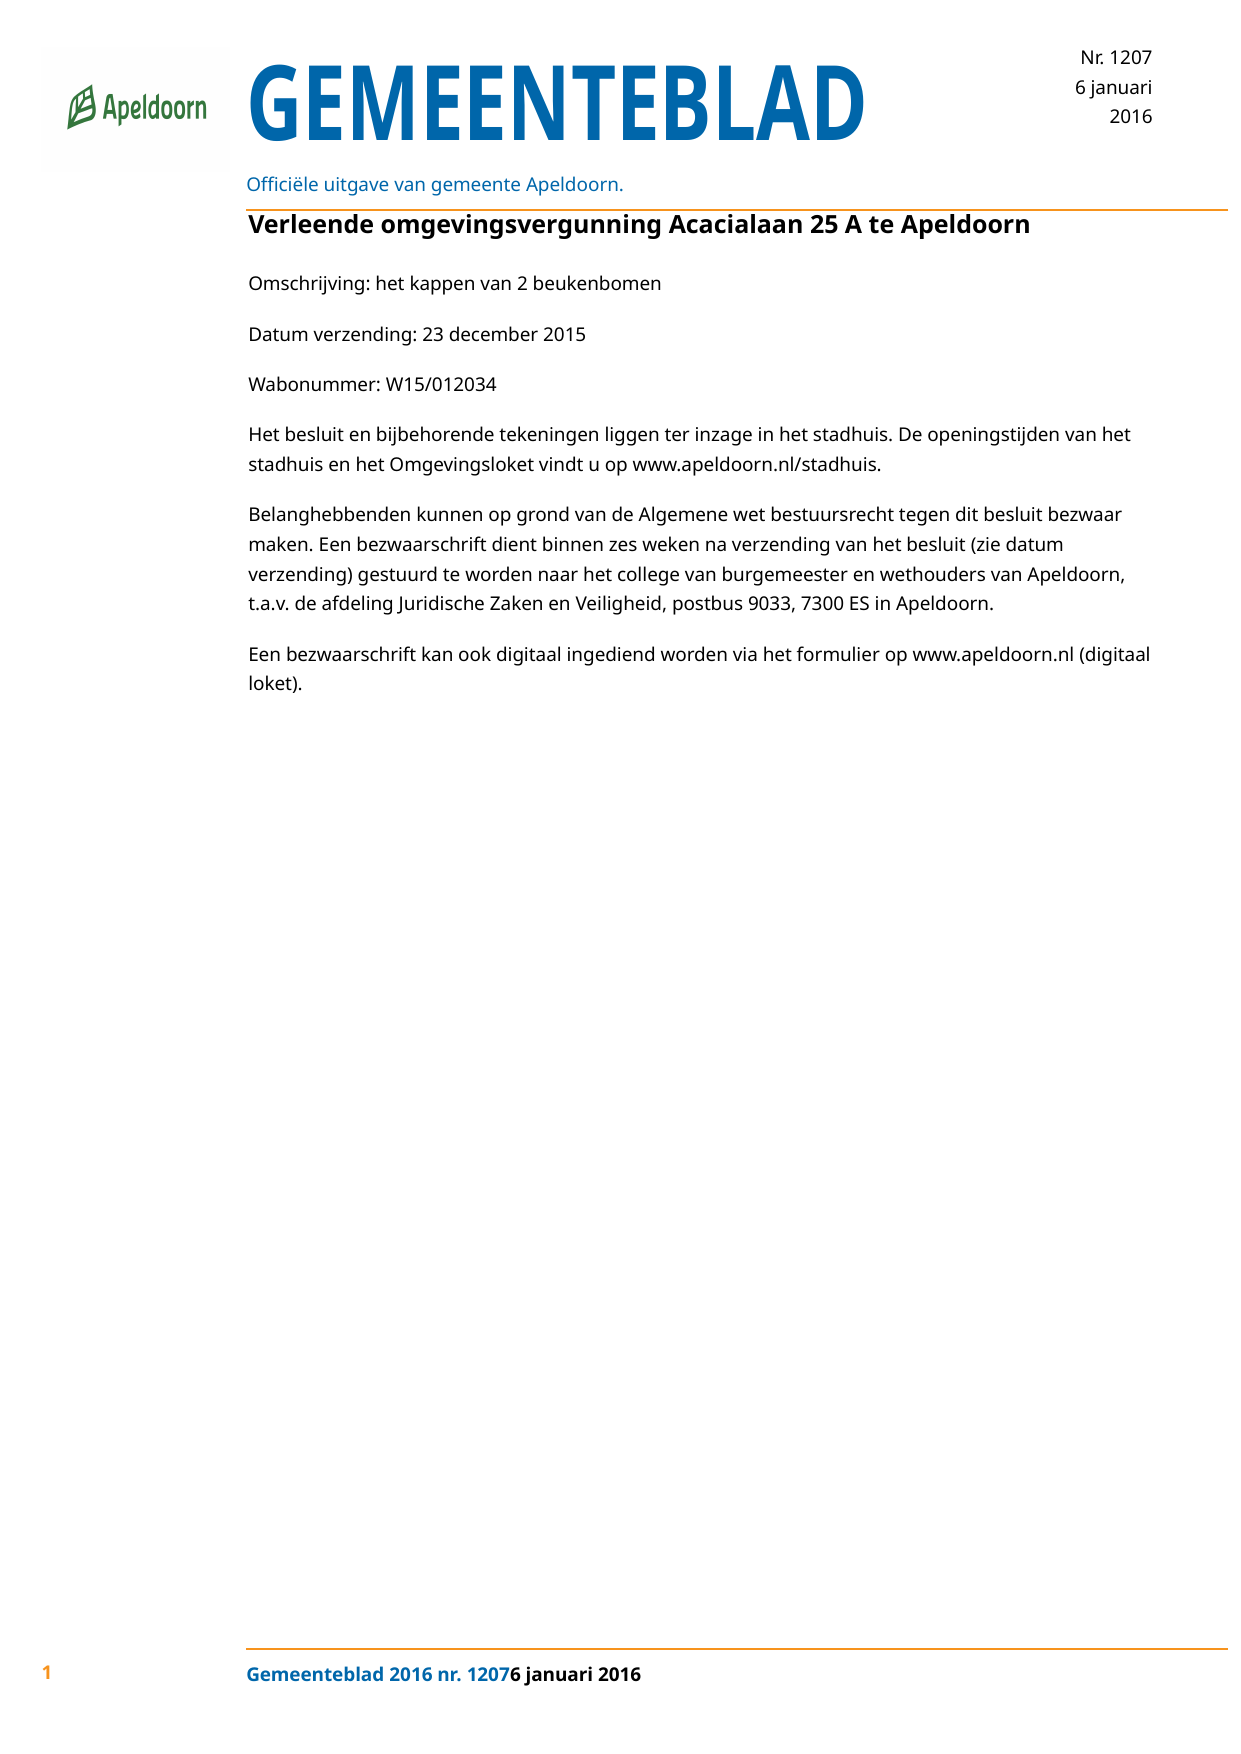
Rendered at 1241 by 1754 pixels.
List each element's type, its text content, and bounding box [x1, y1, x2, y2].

text Het besluit en bijbehorende tekeningen liggen ter inzage in het stadhuis. De openingstijden van het stadhuis en het Omgevingsloket vindt u op www.apeldoorn.nl/stadhuis. [248, 422, 1152, 477]
picture [41, 47, 231, 172]
text Een bezwaarschrift kan ook digitaal ingediend worden via het formulier op www.apeldoorn.nl (digitaal loket). [248, 641, 1152, 696]
text Omschrijving: het kappen van 2 beukenbomen [248, 270, 1152, 296]
text Belanghebbenden kunnen op grond van de Algemene wet bestuursrecht tegen dit besluit bezwaar maken. Een bezwaarschrift dient binnen zes weken na verzending van het besluit (zie datum verzending) gestuurd te worden naar het college van burgemeester en wethouders van Apeldoorn, t.a.v. de afdeling Juridische Zaken en Veiligheid, postbus 9033, 7300 ES in Apeldoorn. [248, 502, 1152, 616]
text Wabonummer: W15/012034 [248, 371, 1152, 397]
text Verleende omgevingsvergunning Acacialaan 25 A te Apeldoorn [248, 211, 1152, 241]
text Datum verzending: 23 december 2015 [248, 321, 1152, 346]
